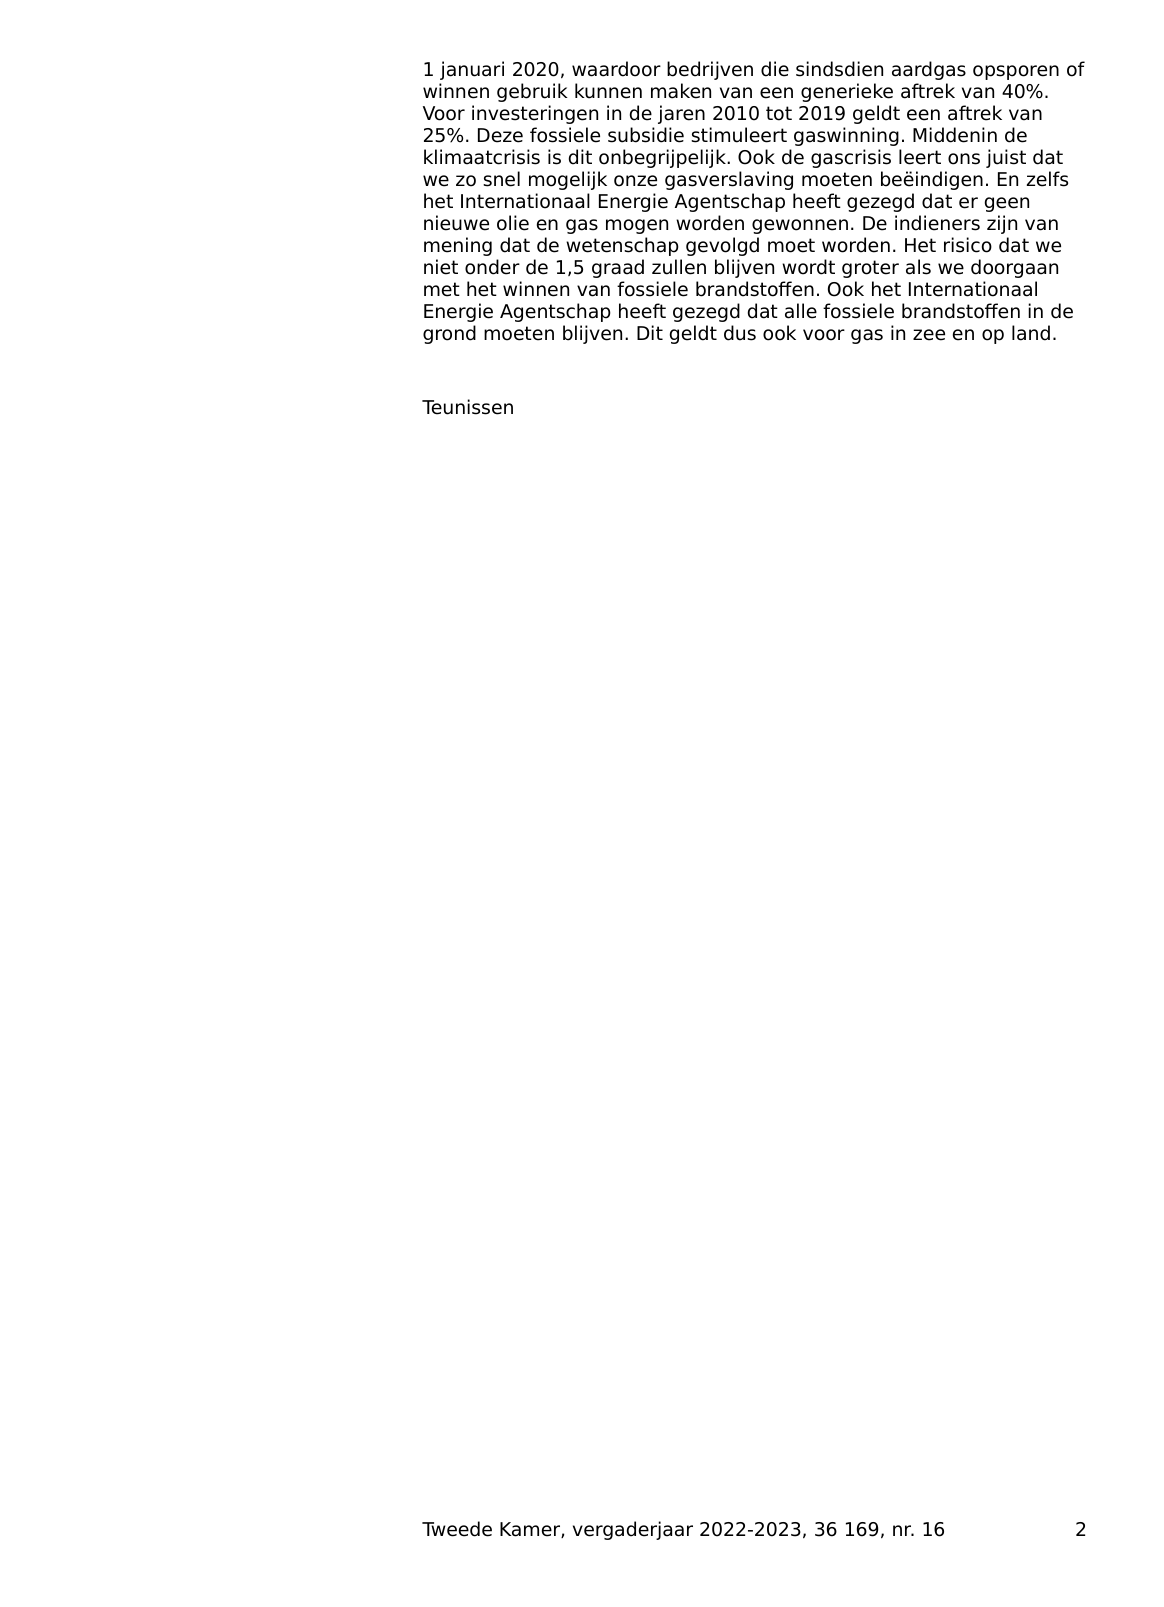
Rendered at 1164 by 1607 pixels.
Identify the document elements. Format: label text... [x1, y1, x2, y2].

text 1 januari 2020, waardoor bedrijven die sindsdien aardgas opsporen of winnen gebruik kunnen maken van een generieke aftrek van 40%. Voor investeringen in de jaren 2010 tot 2019 geldt een aftrek van 25%. Deze fossiele subsidie stimuleert gaswinning. Middenin de klimaatcrisis is dit onbegrijpelijk. Ook de gascrisis leert ons juist dat we zo snel mogelijk onze gasverslaving moeten beëindigen. En zelfs het Internationaal Energie Agentschap heeft gezegd dat er geen nieuwe olie en gas mogen worden gewonnen. De indieners zijn van mening dat de wetenschap gevolgd moet worden. Het risico dat we niet onder de 1,5 graad zullen blijven wordt groter als we doorgaan met het winnen van fossiele brandstoffen. Ook het Internationaal Energie Agentschap heeft gezegd dat alle fossiele brandstoffen in de grond moeten blijven. Dit geldt dus ook voor gas in zee en op land. [422, 59, 1087, 345]
text Teunissen [422, 375, 1087, 419]
